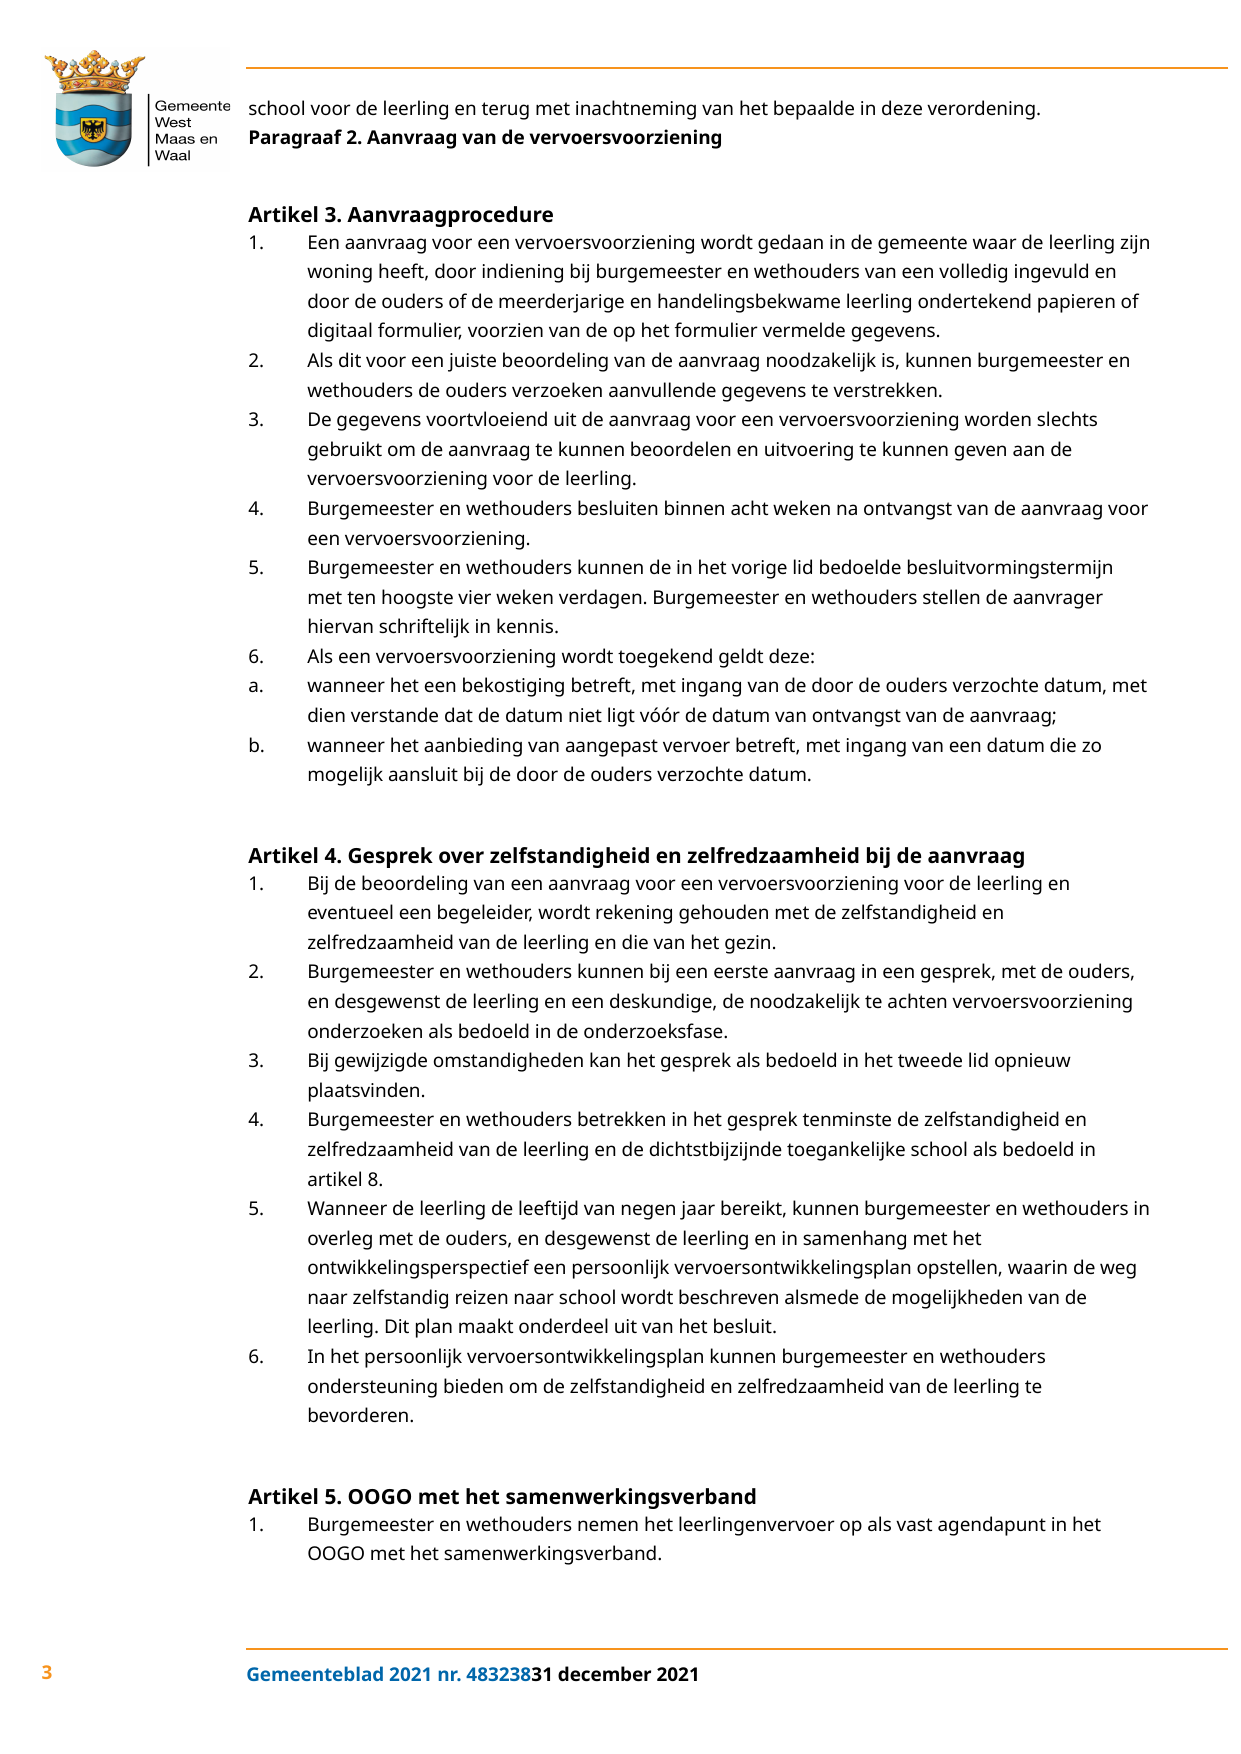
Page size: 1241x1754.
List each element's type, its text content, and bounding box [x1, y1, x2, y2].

list Bij de beoordeling van een aanvraag voor een vervoersvoorziening voor de leerling en eventueel een begeleider, wordt rekening gehouden met de zelfstandigheid en zelfredzaamheid van de leerling en die van het gezin. [248, 870, 1152, 955]
list Als dit voor een juiste beoordeling van de aanvraag noodzakelijk is, kunnen burgemeester en wethouders de ouders verzoeken aanvullende gegevens te verstrekken. [248, 347, 1152, 403]
picture [41, 47, 231, 172]
list wanneer het een bekostiging betreft, met ingang van de door de ouders verzochte datum, met dien verstande dat de datum niet ligt vóór de datum van ontvangst van de aanvraag; [248, 673, 1152, 728]
list Bij gewijzigde omstandigheden kan het gesprek als bedoeld in het tweede lid opnieuw plaatsvinden. [248, 1047, 1152, 1103]
list Burgemeester en wethouders kunnen bij een eerste aanvraag in een gesprek, met de ouders, en desgewenst de leerling en een deskundige, de noodzakelijk te achten vervoersvoorziening onderzoeken als bedoeld in de onderzoeksfase. [248, 959, 1152, 1043]
text Paragraaf 2. Aanvraag van de vervoersvoorziening [248, 124, 1152, 150]
list De gegevens voortvloeiend uit de aanvraag voor een vervoersvoorziening worden slechts gebruikt om de aanvraag te kunnen beoordelen en uitvoering te kunnen geven aan de vervoersvoorziening voor de leerling. [248, 406, 1152, 491]
list Burgemeester en wethouders betrekken in het gesprek tenminste de zelfstandigheid en zelfredzaamheid van de leerling en de dichtstbijzijnde toegankelijke school als bedoeld in artikel 8. [248, 1107, 1152, 1191]
text Artikel 3. Aanvraagprocedure [248, 201, 1152, 229]
list Burgemeester en wethouders besluiten binnen acht weken na ontvangst van de aanvraag voor een vervoersvoorziening. [248, 495, 1152, 551]
list Als een vervoersvoorziening wordt toegekend geldt deze: [248, 643, 1152, 669]
list Burgemeester en wethouders nemen het leerlingenvervoer op als vast agendapunt in het OOGO met het samenwerkingsverband. [248, 1511, 1152, 1566]
list Wanneer de leerling de leeftijd van negen jaar bereikt, kunnen burgemeester en wethouders in overleg met de ouders, en desgewenst de leerling en in samenhang met het ontwikkelingsperspectief een persoonlijk vervoersontwikkelingsplan opstellen, waarin de weg naar zelfstandig reizen naar school wordt beschreven alsmede de mogelijkheden van de leerling. Dit plan maakt onderdeel uit van het besluit. [248, 1195, 1152, 1339]
text school voor de leerling en terug met inachtneming van het bepaalde in deze verordening. [248, 95, 1152, 121]
list Burgemeester en wethouders kunnen de in het vorige lid bedoelde besluitvormingstermijn met ten hoogste vier weken verdagen. Burgemeester en wethouders stellen de aanvrager hiervan schriftelijk in kennis. [248, 554, 1152, 639]
list wanneer het aanbieding van aangepast vervoer betreft, met ingang van een datum die zo mogelijk aansluit bij de door de ouders verzochte datum. [248, 732, 1152, 787]
text Artikel 4. Gesprek over zelfstandigheid en zelfredzaamheid bij de aanvraag [248, 841, 1152, 870]
text Artikel 5. OOGO met het samenwerkingsverband [248, 1482, 1152, 1511]
list Een aanvraag voor een vervoersvoorziening wordt gedaan in de gemeente waar de leerling zijn woning heeft, door indiening bij burgemeester en wethouders van een volledig ingevuld en door de ouders of de meerderjarige en handelingsbekwame leerling ondertekend papieren of digitaal formulier, voorzien van de op het formulier vermelde gegevens. [248, 229, 1152, 343]
list In het persoonlijk vervoersontwikkelingsplan kunnen burgemeester en wethouders ondersteuning bieden om de zelfstandigheid en zelfredzaamheid van de leerling te bevorderen. [248, 1343, 1152, 1428]
